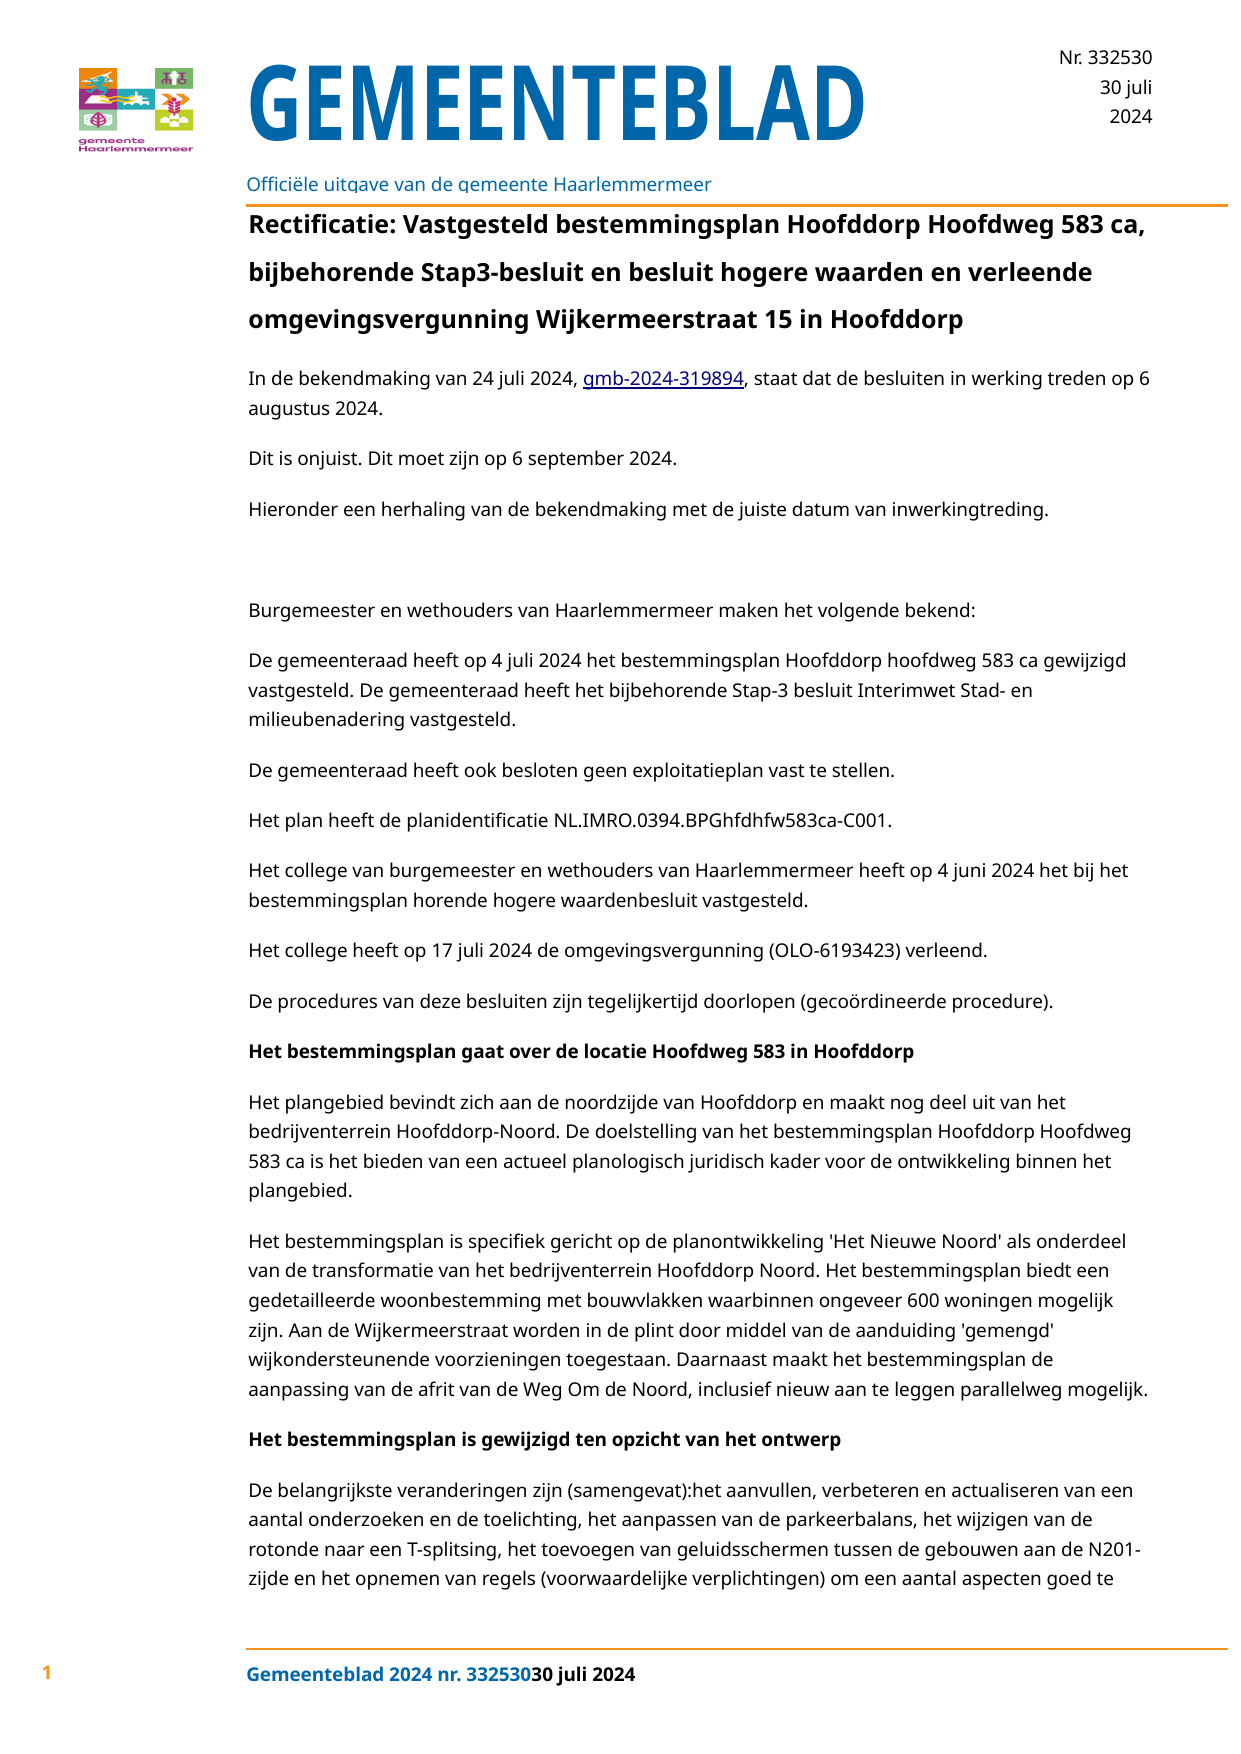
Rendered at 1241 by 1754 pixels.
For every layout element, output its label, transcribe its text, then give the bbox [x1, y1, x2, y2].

text De procedures van deze besluiten zijn tegelijkertijd doorlopen (gecoördineerde procedure). [248, 988, 1152, 1014]
text Het bestemmingsplan gaat over de locatie Hoofdweg 583 in Hoofddorp [248, 1038, 1152, 1064]
text De belangrijkste veranderingen zijn (samengevat):het aanvullen, verbeteren en actualiseren van een aantal onderzoeken en de toelichting, het aanpassen van de parkeerbalans, het wijzigen van de rotonde naar een T-splitsing, het toevoegen van geluidsschermen tussen de gebouwen aan de N201-zijde en het opnemen van regels (voorwaardelijke verplichtingen) om een aantal aspecten goed te [248, 1477, 1152, 1591]
text De gemeenteraad heeft ook besloten geen exploitatieplan vast te stellen. [248, 757, 1152, 782]
text De gemeenteraad heeft op 4 juli 2024 het bestemmingsplan Hoofddorp hoofdweg 583 ca gewijzigd vastgesteld. De gemeenteraad heeft het bijbehorende Stap-3 besluit Interimwet Stad- en milieubenadering vastgesteld. [248, 647, 1152, 732]
text Dit is onjuist. Dit moet zijn op 6 september 2024. [248, 446, 1152, 471]
text Het plangebied bevindt zich aan de noordzijde van Hoofddorp en maakt nog deel uit van het bedrijventerrein Hoofddorp-Noord. De doelstelling van het bestemmingsplan Hoofddorp Hoofdweg 583 ca is het bieden van een actueel planologisch juridisch kader voor de ontwikkeling binnen het plangebied. [248, 1089, 1152, 1203]
text Het bestemmingsplan is specifiek gericht op de planontwikkeling 'Het Nieuwe Noord' als onderdeel van de transformatie van het bedrijventerrein Hoofddorp Noord. Het bestemmingsplan biedt een gedetailleerde woonbestemming met bouwvlakken waarbinnen ongeveer 600 woningen mogelijk zijn. Aan de Wijkermeerstraat worden in de plint door middel van de aanduiding 'gemengd' wijkondersteunende voorzieningen toegestaan. Daarnaast maakt het bestemmingsplan de aanpassing van de afrit van de Weg Om de Noord, inclusief nieuw aan te leggen parallelweg mogelijk. [248, 1228, 1152, 1402]
text Rectificatie: Vastgesteld bestemmingsplan Hoofddorp Hoofdweg 583 ca, bijbehorende Stap3-besluit en besluit hogere waarden en verleende omgevingsvergunning Wijkermeerstraat 15 in Hoofddorp [248, 207, 1152, 336]
text Hieronder een herhaling van de bekendmaking met de juiste datum van inwerkingtreding. [248, 496, 1152, 522]
text Het college van burgemeester en wethouders van Haarlemmermeer heeft op 4 juni 2024 het bij het bestemmingsplan horende hogere waardenbesluit vastgesteld. [248, 858, 1152, 913]
text In de bekendmaking van 24 juli 2024, gmb-2024-319894, staat dat de besluiten in werking treden op 6 augustus 2024. [248, 366, 1152, 421]
text Het college heeft op 17 juli 2024 de omgevingsvergunning (OLO-6193423) verleend. [248, 938, 1152, 963]
picture [41, 47, 231, 172]
text Het plan heeft de planidentificatie NL.IMRO.0394.BPGhfdhfw583ca-C001. [248, 807, 1152, 833]
text Burgemeester en wethouders van Haarlemmermeer maken het volgende bekend: [248, 597, 1152, 622]
text Het bestemmingsplan is gewijzigd ten opzicht van het ontwerp [248, 1426, 1152, 1452]
